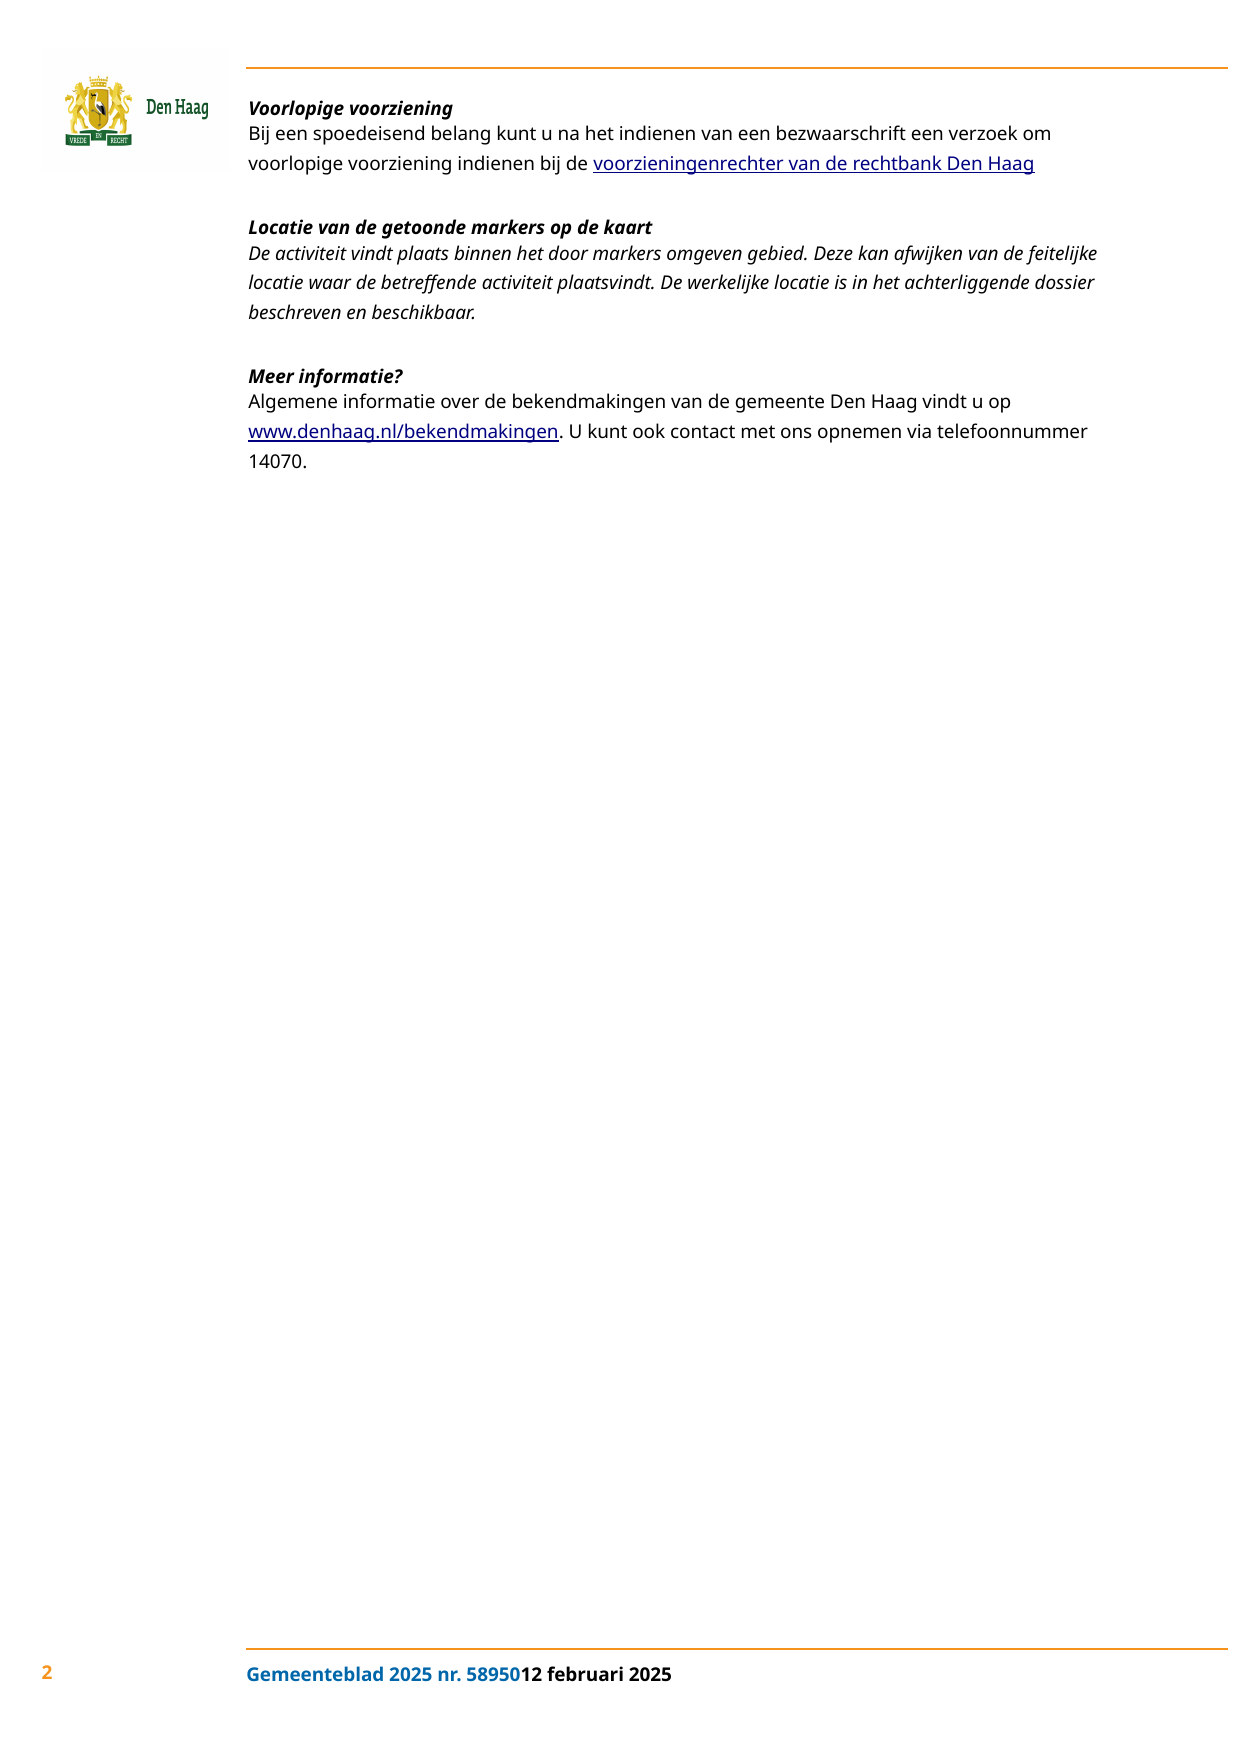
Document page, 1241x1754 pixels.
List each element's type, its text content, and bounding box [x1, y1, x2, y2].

text Algemene informatie over de bekendmakingen van de gemeente Den Haag vindt u op www.denhaag.nl/bekendmakingen. U kunt ook contact met ons opnemen via telefoonnummer 14070. [248, 389, 1152, 473]
text Locatie van de getoonde markers op de kaart [248, 214, 1152, 240]
text Meer informatie? [248, 363, 1152, 389]
text Voorlopige voorziening [248, 95, 1152, 121]
text De activiteit vindt plaats binnen het door markers omgeven gebied. Deze kan afwijken van de feitelijke locatie waar de betreffende activiteit plaatsvindt. De werkelijke locatie is in het achterliggende dossier beschreven en beschikbaar. [248, 240, 1152, 325]
text Bij een spoedeisend belang kunt u na het indienen van een bezwaarschrift een verzoek om voorlopige voorziening indienen bij de voorzieningenrechter van de rechtbank Den Haag [248, 121, 1152, 176]
picture [41, 47, 231, 172]
